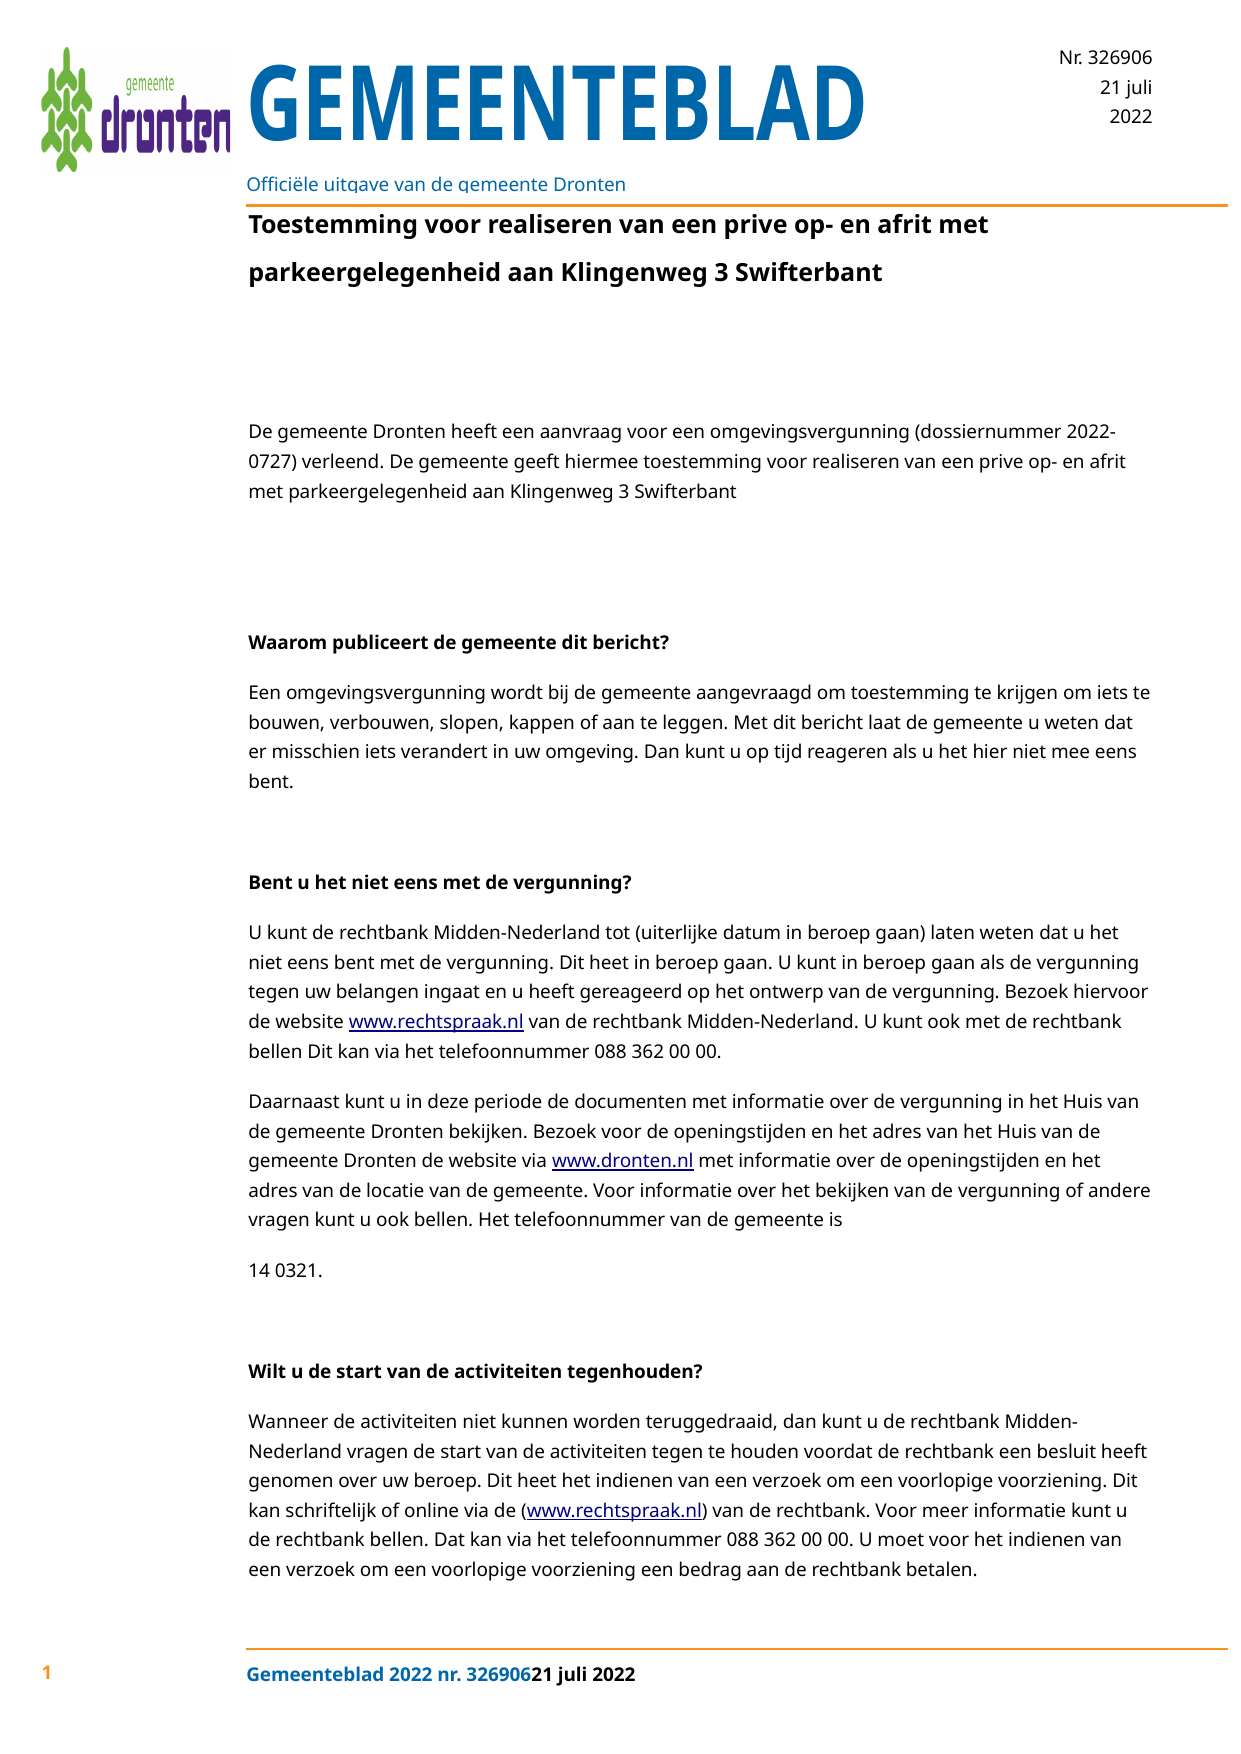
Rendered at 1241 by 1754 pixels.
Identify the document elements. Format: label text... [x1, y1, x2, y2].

text Een omgevingsvergunning wordt bij de gemeente aangevraagd om toestemming te krijgen om iets te bouwen, verbouwen, slopen, kappen of aan te leggen. Met dit bericht laat de gemeente u weten dat er misschien iets verandert in uw omgeving. Dan kunt u op tijd reageren als u het hier niet mee eens bent. [248, 679, 1152, 794]
text Daarnaast kunt u in deze periode de documenten met informatie over de vergunning in het Huis van de gemeente Dronten bekijken. Bezoek voor de openingstijden en het adres van het Huis van de gemeente Dronten de website via www.dronten.nl met informatie over de openingstijden en het adres van de locatie van de gemeente. Voor informatie over het bekijken van de vergunning of andere vragen kunt u ook bellen. Het telefoonnummer van de gemeente is [248, 1088, 1152, 1232]
text Toestemming voor realiseren van een prive op- en afrit met parkeergelegenheid aan Klingenweg 3 Swifterbant [248, 207, 1152, 288]
picture [41, 47, 231, 172]
text U kunt de rechtbank Midden-Nederland tot (uiterlijke datum in beroep gaan) laten weten dat u het niet eens bent met de vergunning. Dit heet in beroep gaan. U kunt in beroep gaan als de vergunning tegen uw belangen ingaat en u heeft gereageerd op het ontwerp van de vergunning. Bezoek hiervoor de website www.rechtspraak.nl van de rechtbank Midden-Nederland. U kunt ook met de rechtbank bellen Dit kan via het telefoonnummer 088 362 00 00. [248, 919, 1152, 1064]
text De gemeente Dronten heeft een aanvraag voor een omgevingsvergunning (dossiernummer 2022-0727) verleend. De gemeente geeft hiermee toestemming voor realiseren van een prive op- en afrit met parkeergelegenheid aan Klingenweg 3 Swifterbant [248, 419, 1152, 504]
text Bent u het niet eens met de vergunning? [248, 869, 1152, 895]
text 14 0321. [248, 1257, 1152, 1283]
text Waarom publiceert de gemeente dit bericht? [248, 629, 1152, 655]
text Wilt u de start van de activiteiten tegenhouden? [248, 1358, 1152, 1384]
text Wanneer de activiteiten niet kunnen worden teruggedraaid, dan kunt u de rechtbank Midden-Nederland vragen de start van de activiteiten tegen te houden voordat de rechtbank een besluit heeft genomen over uw beroep. Dit heet het indienen van een verzoek om een voorlopige voorziening. Dit kan schriftelijk of online via de (www.rechtspraak.nl) van de rechtbank. Voor meer informatie kunt u de rechtbank bellen. Dat kan via het telefoonnummer 088 362 00 00. U moet voor het indienen van een verzoek om een voorlopige voorziening een bedrag aan de rechtbank betalen. [248, 1408, 1152, 1582]
